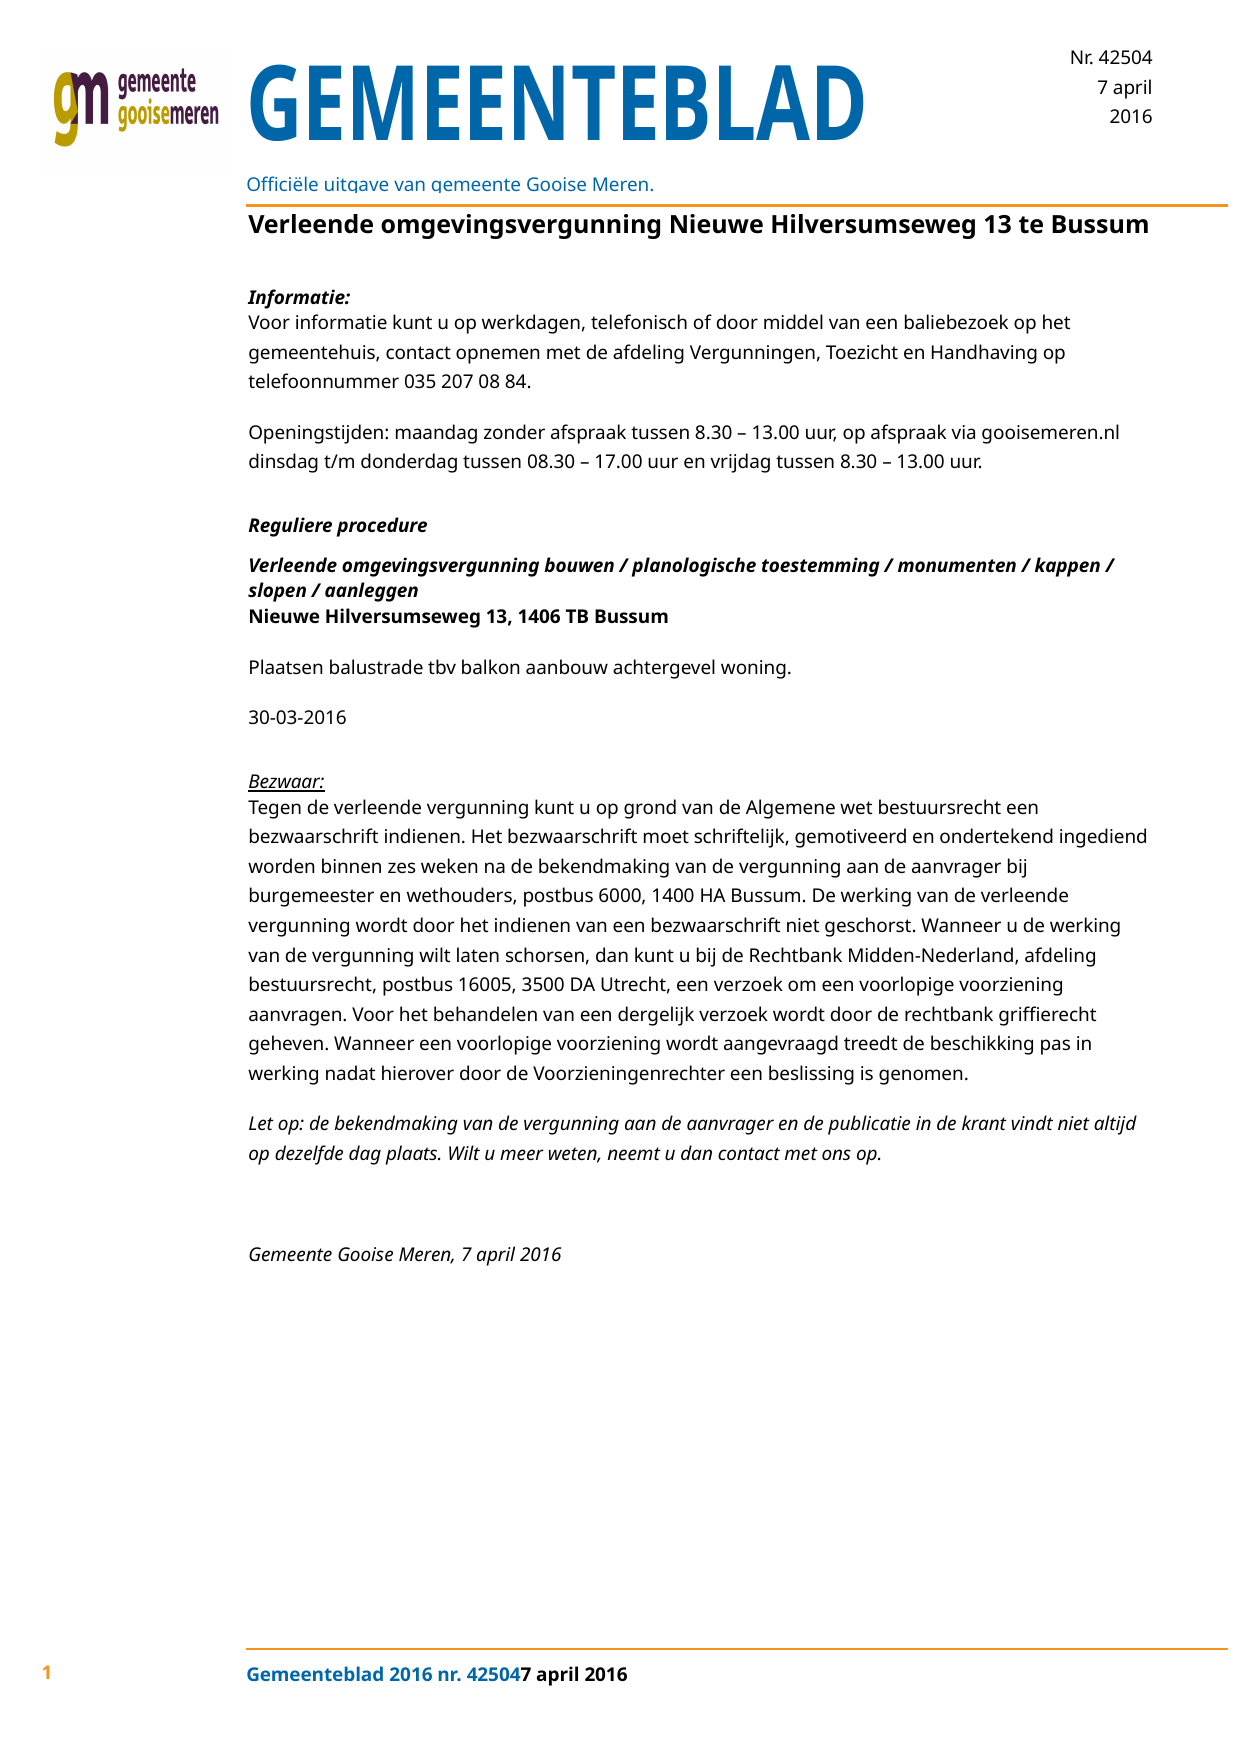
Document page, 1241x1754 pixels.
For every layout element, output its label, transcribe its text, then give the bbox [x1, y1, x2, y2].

text Bezwaar: [248, 768, 1152, 794]
picture [41, 47, 231, 172]
text Reguliere procedure [248, 513, 1152, 538]
text Tegen de verleende vergunning kunt u op grond van de Algemene wet bestuursrecht een bezwaarschrift indienen. Het bezwaarschrift moet schriftelijk, gemotiveerd en ondertekend ingediend worden binnen zes weken na de bekendmaking van de vergunning aan de aanvrager bij burgemeester en wethouders, postbus 6000, 1400 HA Bussum. De werking van de verleende vergunning wordt door het indienen van een bezwaarschrift niet geschorst. Wanneer u de werking van de vergunning wilt laten schorsen, dan kunt u bij de Rechtbank Midden-Nederland, afdeling bestuursrecht, postbus 16005, 3500 DA Utrecht, een verzoek om een voorlopige voorziening aanvragen. Voor het behandelen van een dergelijk verzoek wordt door de rechtbank griffierecht geheven. Wanneer een voorlopige voorziening wordt aangevraagd treedt de beschikking pas in werking nadat hierover door de Voorzieningenrechter een beslissing is genomen. [248, 794, 1152, 1086]
text Voor informatie kunt u op werkdagen, telefonisch of door middel van een baliebezoek op het gemeentehuis, contact opnemen met de afdeling Vergunningen, Toezicht en Handhaving op telefoonnummer 035 207 08 84. [248, 309, 1152, 394]
text Plaatsen balustrade tbv balkon aanbouw achtergevel woning. [248, 654, 1152, 679]
text Verleende omgevingsvergunning Nieuwe Hilversumseweg 13 te Bussum [248, 207, 1152, 241]
text Nieuwe Hilversumseweg 13, 1406 TB Bussum [248, 603, 1152, 629]
text Openingstijden: maandag zonder afspraak tussen 8.30 – 13.00 uur, op afspraak via gooisemeren.nl dinsdag t/m donderdag tussen 08.30 – 17.00 uur en vrijdag tussen 8.30 – 13.00 uur. [248, 419, 1152, 474]
text Let op: de bekendmaking van de vergunning aan de aanvrager en de publicatie in de krant vindt niet altijd op dezelfde dag plaats. Wilt u meer weten, neemt u dan contact met ons op. [248, 1111, 1152, 1166]
text Verleende omgevingsvergunning bouwen / planologische toestemming / monumenten / kappen / slopen / aanleggen [248, 552, 1152, 603]
text Informatie: [248, 284, 1152, 309]
text Gemeente Gooise Meren, 7 april 2016 [248, 1241, 1152, 1267]
text 30-03-2016 [248, 704, 1152, 730]
